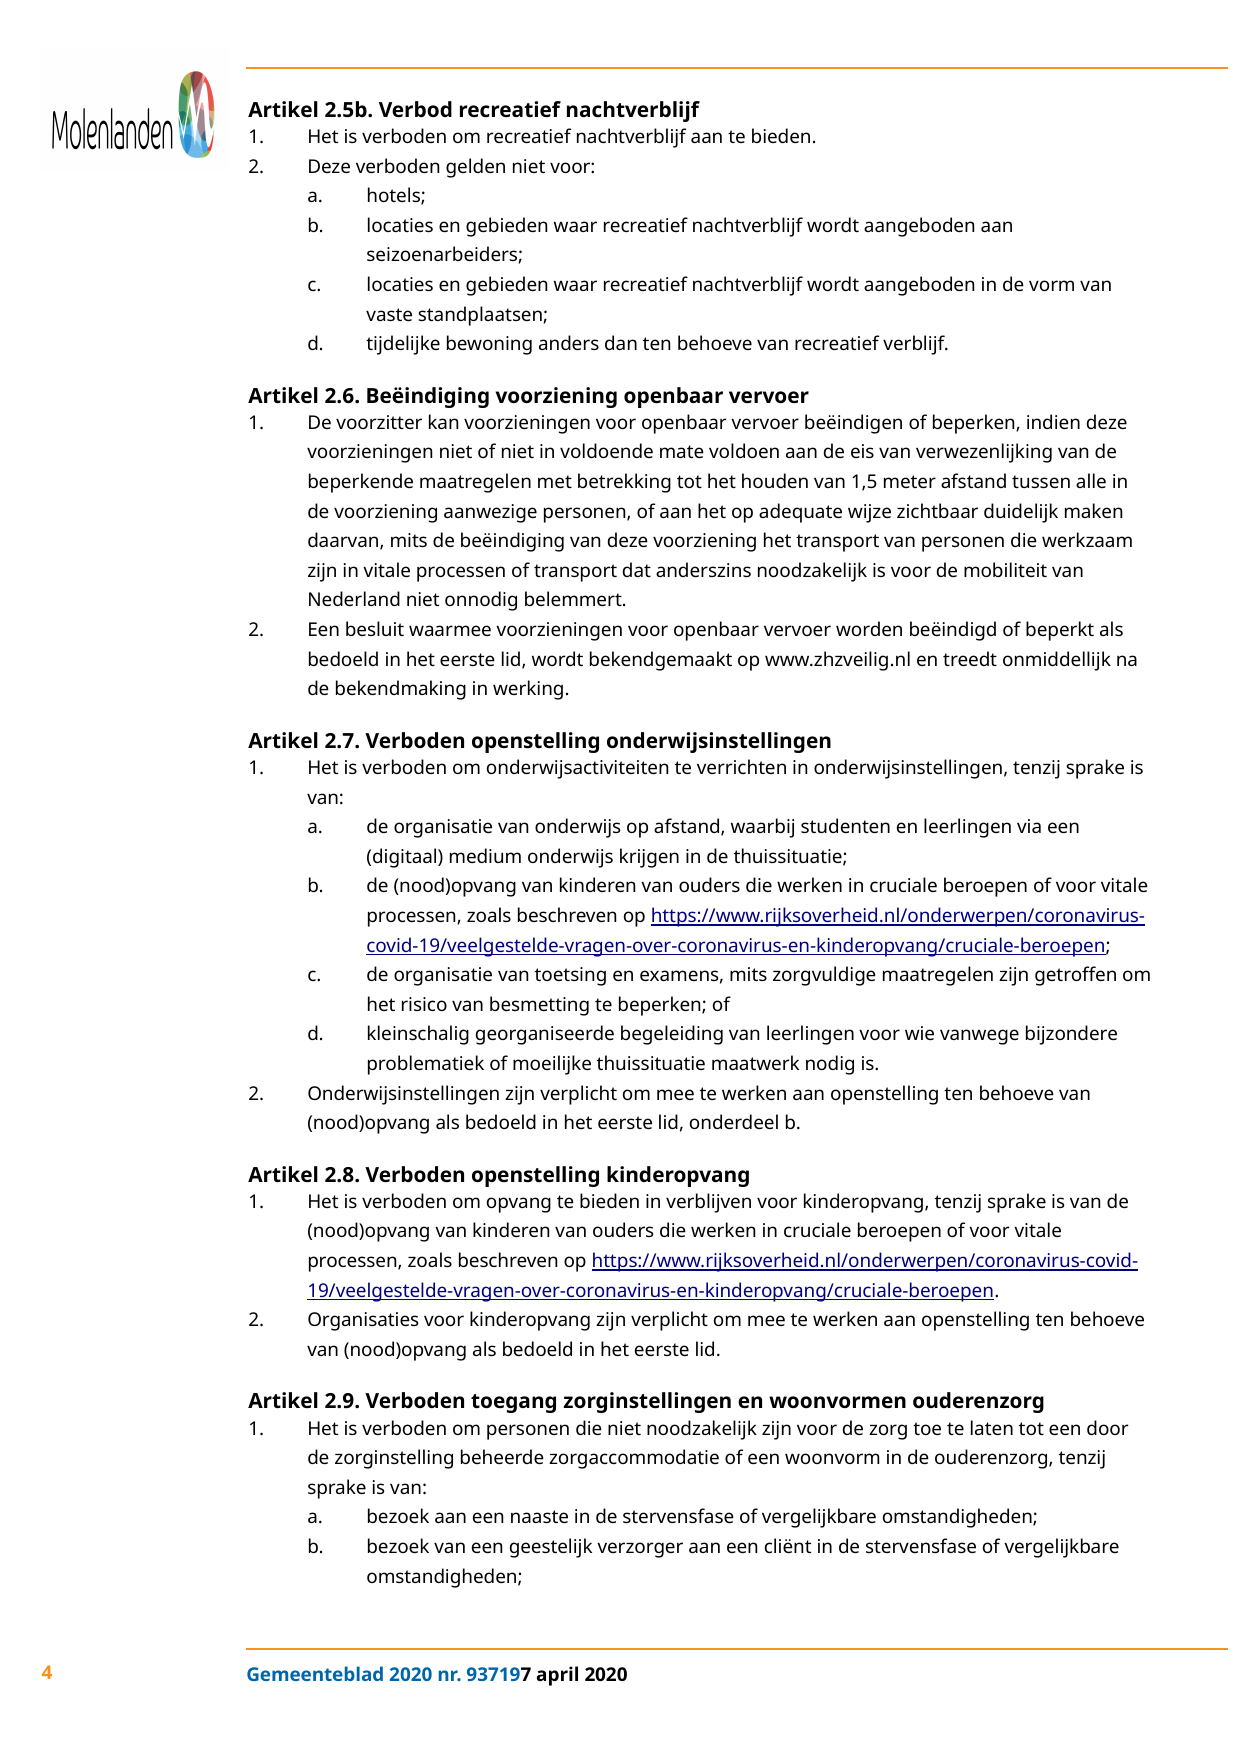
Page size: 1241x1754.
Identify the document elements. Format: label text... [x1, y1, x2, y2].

list Organisaties voor kinderopvang zijn verplicht om mee te werken aan openstelling ten behoeve van (nood)opvang als bedoeld in het eerste lid. [248, 1306, 1152, 1362]
list bezoek van een geestelijk verzorger aan een cliënt in de stervensfase of vergelijkbare omstandigheden; [307, 1533, 1152, 1588]
list de organisatie van onderwijs op afstand, waarbij studenten en leerlingen via een (digitaal) medium onderwijs krijgen in de thuissituatie; [307, 813, 1152, 869]
list de (nood)opvang van kinderen van ouders die werken in cruciale beroepen of voor vitale processen, zoals beschreven op https://www.rijksoverheid.nl/onderwerpen/coronavirus-covid-19/veelgestelde-vragen-over-coronavirus-en-kinderopvang/cruciale-beroepen; [307, 873, 1152, 957]
text Artikel 2.7. Verboden openstelling onderwijsinstellingen [248, 726, 1152, 754]
text Artikel 2.5b. Verbod recreatief nachtverblijf [248, 95, 1152, 123]
text Artikel 2.6. Beëindiging voorziening openbaar vervoer [248, 381, 1152, 409]
text Artikel 2.9. Verboden toegang zorginstellingen en woonvormen ouderenzorg [248, 1386, 1152, 1415]
list Het is verboden om personen die niet noodzakelijk zijn voor de zorg toe te laten tot een door de zorginstelling beheerde zorgaccommodatie of een woonvorm in de ouderenzorg, tenzij sprake is van: [248, 1415, 1152, 1500]
text Artikel 2.8. Verboden openstelling kinderopvang [248, 1160, 1152, 1188]
list Onderwijsinstellingen zijn verplicht om mee te werken aan openstelling ten behoeve van (nood)opvang als bedoeld in het eerste lid, onderdeel b. [248, 1080, 1152, 1135]
list tijdelijke bewoning anders dan ten behoeve van recreatief verblijf. [307, 330, 1152, 356]
list De voorzitter kan voorzieningen voor openbaar vervoer beëindigen of beperken, indien deze voorzieningen niet of niet in voldoende mate voldoen aan de eis van verwezenlijking van de beperkende maatregelen met betrekking tot het houden van 1,5 meter afstand tussen alle in de voorziening aanwezige personen, of aan het op adequate wijze zichtbaar duidelijk maken daarvan, mits de beëindiging van deze voorziening het transport van personen die werkzaam zijn in vitale processen of transport dat anderszins noodzakelijk is voor de mobiliteit van Nederland niet onnodig belemmert. [248, 409, 1152, 612]
picture [41, 47, 231, 172]
list kleinschalig georganiseerde begeleiding van leerlingen voor wie vanwege bijzondere problematiek of moeilijke thuissituatie maatwerk nodig is. [307, 1021, 1152, 1076]
list Het is verboden om opvang te bieden in verblijven voor kinderopvang, tenzij sprake is van de (nood)opvang van kinderen van ouders die werken in cruciale beroepen of voor vitale processen, zoals beschreven op https://www.rijksoverheid.nl/onderwerpen/coronavirus-covid-19/veelgestelde-vragen-over-coronavirus-en-kinderopvang/cruciale-beroepen. [248, 1188, 1152, 1303]
list Deze verboden gelden niet voor: [248, 153, 1152, 178]
list hotels; [307, 182, 1152, 208]
list Het is verboden om onderwijsactiviteiten te verrichten in onderwijsinstellingen, tenzij sprake is van: [248, 754, 1152, 809]
list Het is verboden om recreatief nachtverblijf aan te bieden. [248, 123, 1152, 149]
list locaties en gebieden waar recreatief nachtverblijf wordt aangeboden aan seizoenarbeiders; [307, 212, 1152, 267]
list Een besluit waarmee voorzieningen voor openbaar vervoer worden beëindigd of beperkt als bedoeld in het eerste lid, wordt bekendgemaakt op www.zhzveilig.nl en treedt onmiddellijk na de bekendmaking in werking. [248, 616, 1152, 701]
list bezoek aan een naaste in de stervensfase of vergelijkbare omstandigheden; [307, 1504, 1152, 1529]
list de organisatie van toetsing en examens, mits zorgvuldige maatregelen zijn getroffen om het risico van besmetting te beperken; of [307, 961, 1152, 1017]
list locaties en gebieden waar recreatief nachtverblijf wordt aangeboden in de vorm van vaste standplaatsen; [307, 271, 1152, 326]
